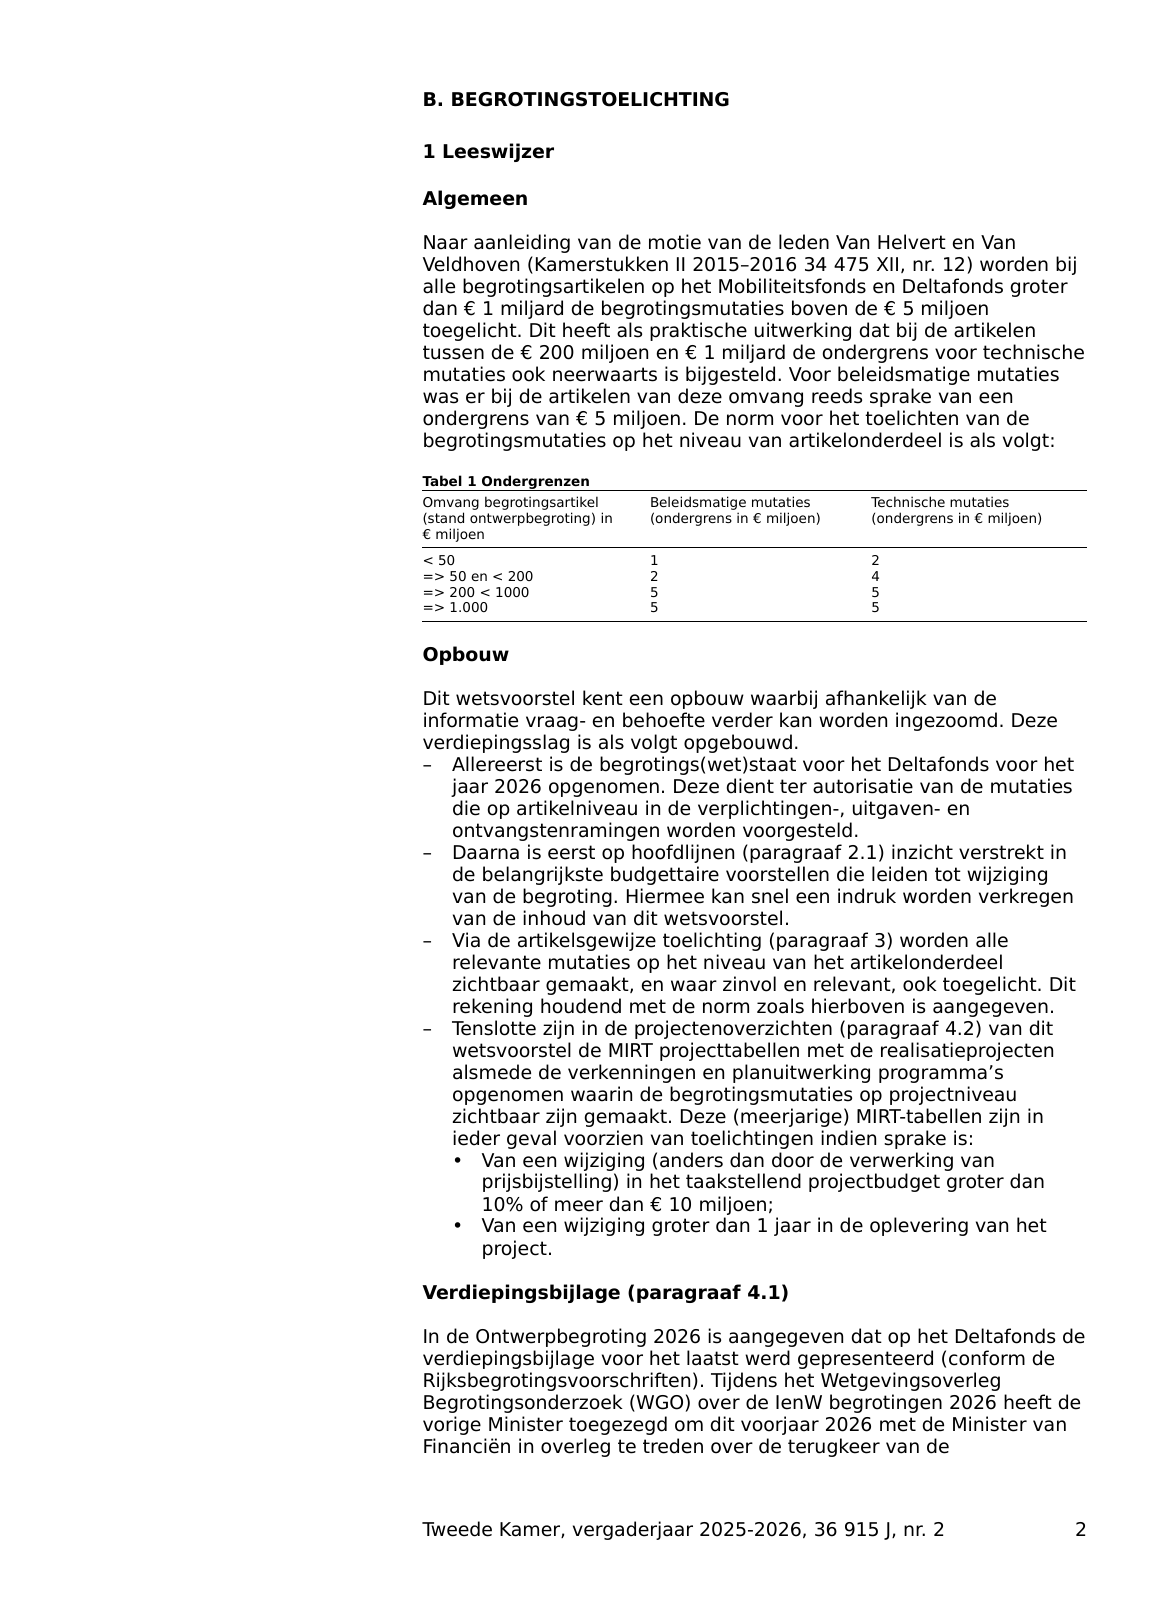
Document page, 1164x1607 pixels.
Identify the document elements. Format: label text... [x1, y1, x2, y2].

table_cell => 50 en < 200 [422, 569, 644, 584]
text – Allereerst is de begrotings(wet)staat voor het Deltafonds voor het jaar 2026 opgenomen. Deze dient ter autorisatie van de mutaties die op artikelniveau in de verplichtingen-, uitgaven- en ontvangstenramingen worden voorgesteld. [422, 754, 1087, 842]
text Naar aanleiding van de motie van de leden Van Helvert en Van Veldhoven (Kamerstukken II 2015–2016 34 475 XII, nr. 12) worden bij alle begrotingsartikelen op het Mobiliteitsfonds en Deltafonds groter dan € 1 miljard de begrotingsmutaties boven de € 5 miljoen toegelicht. Dit heeft als praktische uitwerking dat bij de artikelen tussen de € 200 miljoen en € 1 miljard de ondergrens voor technische mutaties ook neerwaarts is bijgesteld. Voor beleidsmatige mutaties was er bij de artikelen van deze omvang reeds sprake van een ondergrens van € 5 miljoen. De norm voor het toelichten van de begrotingsmutaties op het niveau van artikelonderdeel is als volgt: [422, 232, 1087, 452]
table_cell Beleidsmatige mutaties (ondergrens in € miljoen) [644, 491, 865, 547]
text – Tenslotte zijn in de projectenoverzichten (paragraaf 4.2) van dit wetsvoorstel de MIRT projecttabellen met de realisatieprojecten alsmede de verkenningen en planuitwerking programma’s opgenomen waarin de begrotingsmutaties op projectniveau zichtbaar zijn gemaakt. Deze (meerjarige) MIRT-tabellen zijn in ieder geval voorzien van toelichtingen indien sprake is: [422, 1018, 1087, 1149]
table_cell 2 [644, 569, 865, 584]
table_cell Technische mutaties (ondergrens in € miljoen) [865, 491, 1087, 547]
subtitle Algemeen [422, 188, 1087, 210]
table_cell => 1.000 [422, 600, 644, 621]
text In de Ontwerpbegroting 2026 is aangegeven dat op het Deltafonds de verdiepingsbijlage voor het laatst werd gepresenteerd (conform de Rijksbegrotingsvoorschriften). Tijdens het Wetgevingsoverleg Begrotingsonderzoek (WGO) over de IenW begrotingen 2026 heeft de vorige Minister toegezegd om dit voorjaar 2026 met de Minister van Financiën in overleg te treden over de terugkeer van de [422, 1326, 1087, 1458]
table_cell 5 [865, 600, 1087, 621]
subtitle Opbouw [422, 644, 1087, 666]
text – Daarna is eerst op hoofdlijnen (paragraaf 2.1) inzicht verstrekt in de belangrijkste budgettaire voorstellen die leiden tot wijziging van de begroting. Hiermee kan snel een indruk worden verkregen van de inhoud van dit wetsvoorstel. [422, 842, 1087, 930]
text Dit wetsvoorstel kent een opbouw waarbij afhankelijk van de informatie vraag- en behoefte verder kan worden ingezoomd. Deze verdiepingsslag is als volgt opgebouwd. [422, 688, 1087, 754]
text • Van een wijziging (anders dan door de verwerking van prijsbijstelling) in het taakstellend projectbudget groter dan 10% of meer dan € 10 miljoen; [452, 1149, 1087, 1215]
subtitle 1 Leeswijzer [422, 141, 1087, 163]
table_cell 5 [644, 584, 865, 600]
table_cell 5 [865, 584, 1087, 600]
table_header Tabel 1 Ondergrenzen [422, 474, 1087, 489]
text • Van een wijziging groter dan 1 jaar in de oplevering van het project. [452, 1215, 1087, 1259]
subtitle Verdiepingsbijlage (paragraaf 4.1) [422, 1282, 1087, 1303]
table_cell Omvang begrotingsartikel (stand ontwerpbegroting) in € miljoen [422, 491, 644, 547]
table_cell 1 [644, 548, 865, 569]
subtitle B. BEGROTINGSTOELICHTING [422, 89, 1087, 111]
table_cell => 200 < 1000 [422, 584, 644, 600]
text – Via de artikelsgewijze toelichting (paragraaf 3) worden alle relevante mutaties op het niveau van het artikelonderdeel zichtbaar gemaakt, en waar zinvol en relevant, ook toegelicht. Dit rekening houdend met de norm zoals hierboven is aangegeven. [422, 930, 1087, 1018]
table_cell 4 [865, 569, 1087, 584]
table_cell 2 [865, 548, 1087, 569]
table_cell 5 [644, 600, 865, 621]
table_cell < 50 [422, 548, 644, 569]
